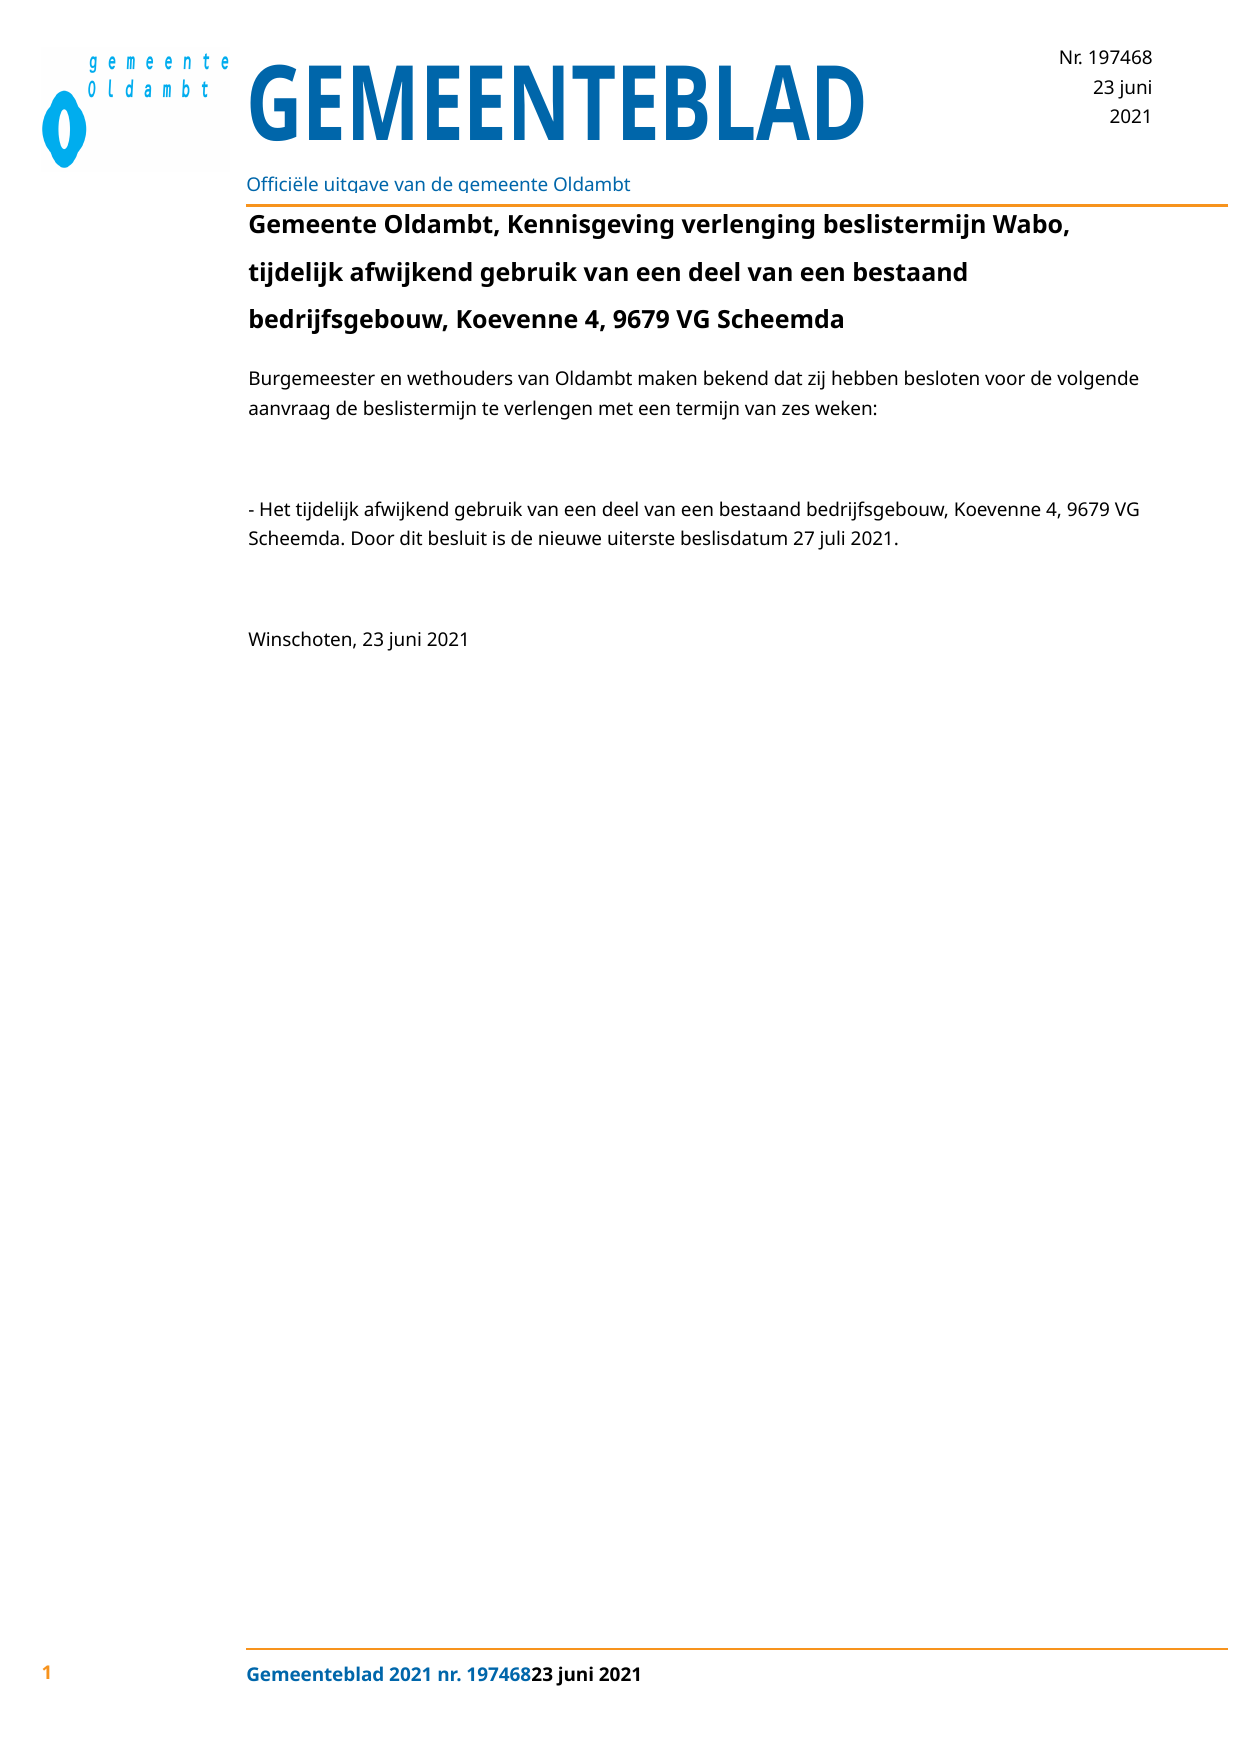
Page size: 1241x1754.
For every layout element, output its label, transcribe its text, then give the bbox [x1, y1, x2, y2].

text Burgemeester en wethouders van Oldambt maken bekend dat zij hebben besloten voor de volgende aanvraag de beslistermijn te verlengen met een termijn van zes weken: [248, 366, 1152, 421]
picture [41, 47, 231, 172]
text Gemeente Oldambt, Kennisgeving verlenging beslistermijn Wabo, tijdelijk afwijkend gebruik van een deel van een bestaand bedrijfsgebouw, Koevenne 4, 9679 VG Scheemda [248, 207, 1152, 336]
text Winschoten, 23 juni 2021 [248, 626, 1152, 652]
text - Het tijdelijk afwijkend gebruik van een deel van een bestaand bedrijfsgebouw, Koevenne 4, 9679 VG Scheemda. Door dit besluit is de nieuwe uiterste beslisdatum 27 juli 2021. [248, 496, 1152, 551]
